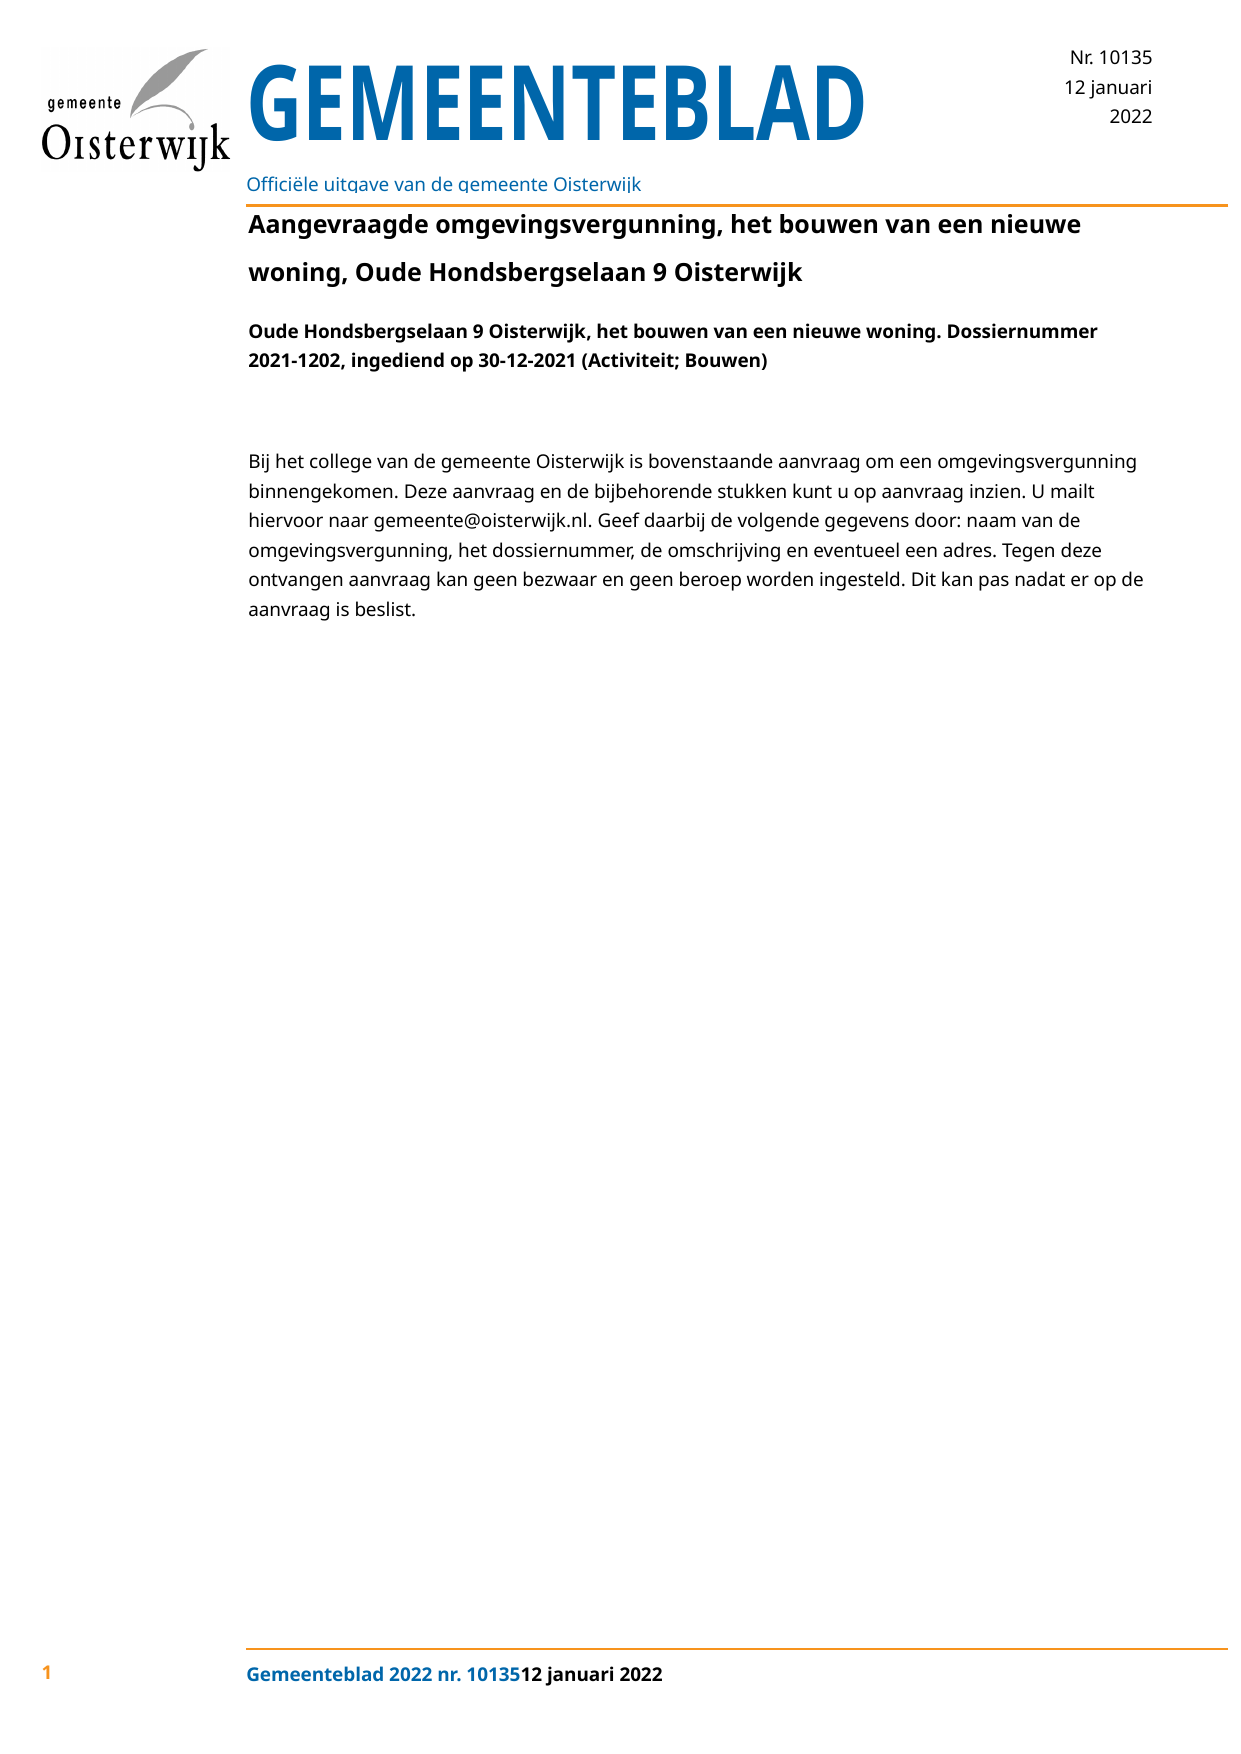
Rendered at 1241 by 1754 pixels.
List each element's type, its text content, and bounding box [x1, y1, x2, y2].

text Oude Hondsbergselaan 9 Oisterwijk, het bouwen van een nieuwe woning. Dossiernummer 2021-1202, ingediend op 30-12-2021 (Activiteit; Bouwen) [248, 318, 1152, 373]
text Aangevraagde omgevingsvergunning, het bouwen van een nieuwe woning, Oude Hondsbergselaan 9 Oisterwijk [248, 207, 1152, 288]
picture [41, 47, 231, 172]
text Bij het college van de gemeente Oisterwijk is bovenstaande aanvraag om een omgevingsvergunning binnengekomen. Deze aanvraag en de bijbehorende stukken kunt u op aanvraag inzien. U mailt hiervoor naar gemeente@oisterwijk.nl. Geef daarbij de volgende gegevens door: naam van de omgevingsvergunning, het dossiernummer, de omschrijving en eventueel een adres. Tegen deze ontvangen aanvraag kan geen bezwaar en geen beroep worden ingesteld. Dit kan pas nadat er op de aanvraag is beslist. [248, 448, 1152, 622]
